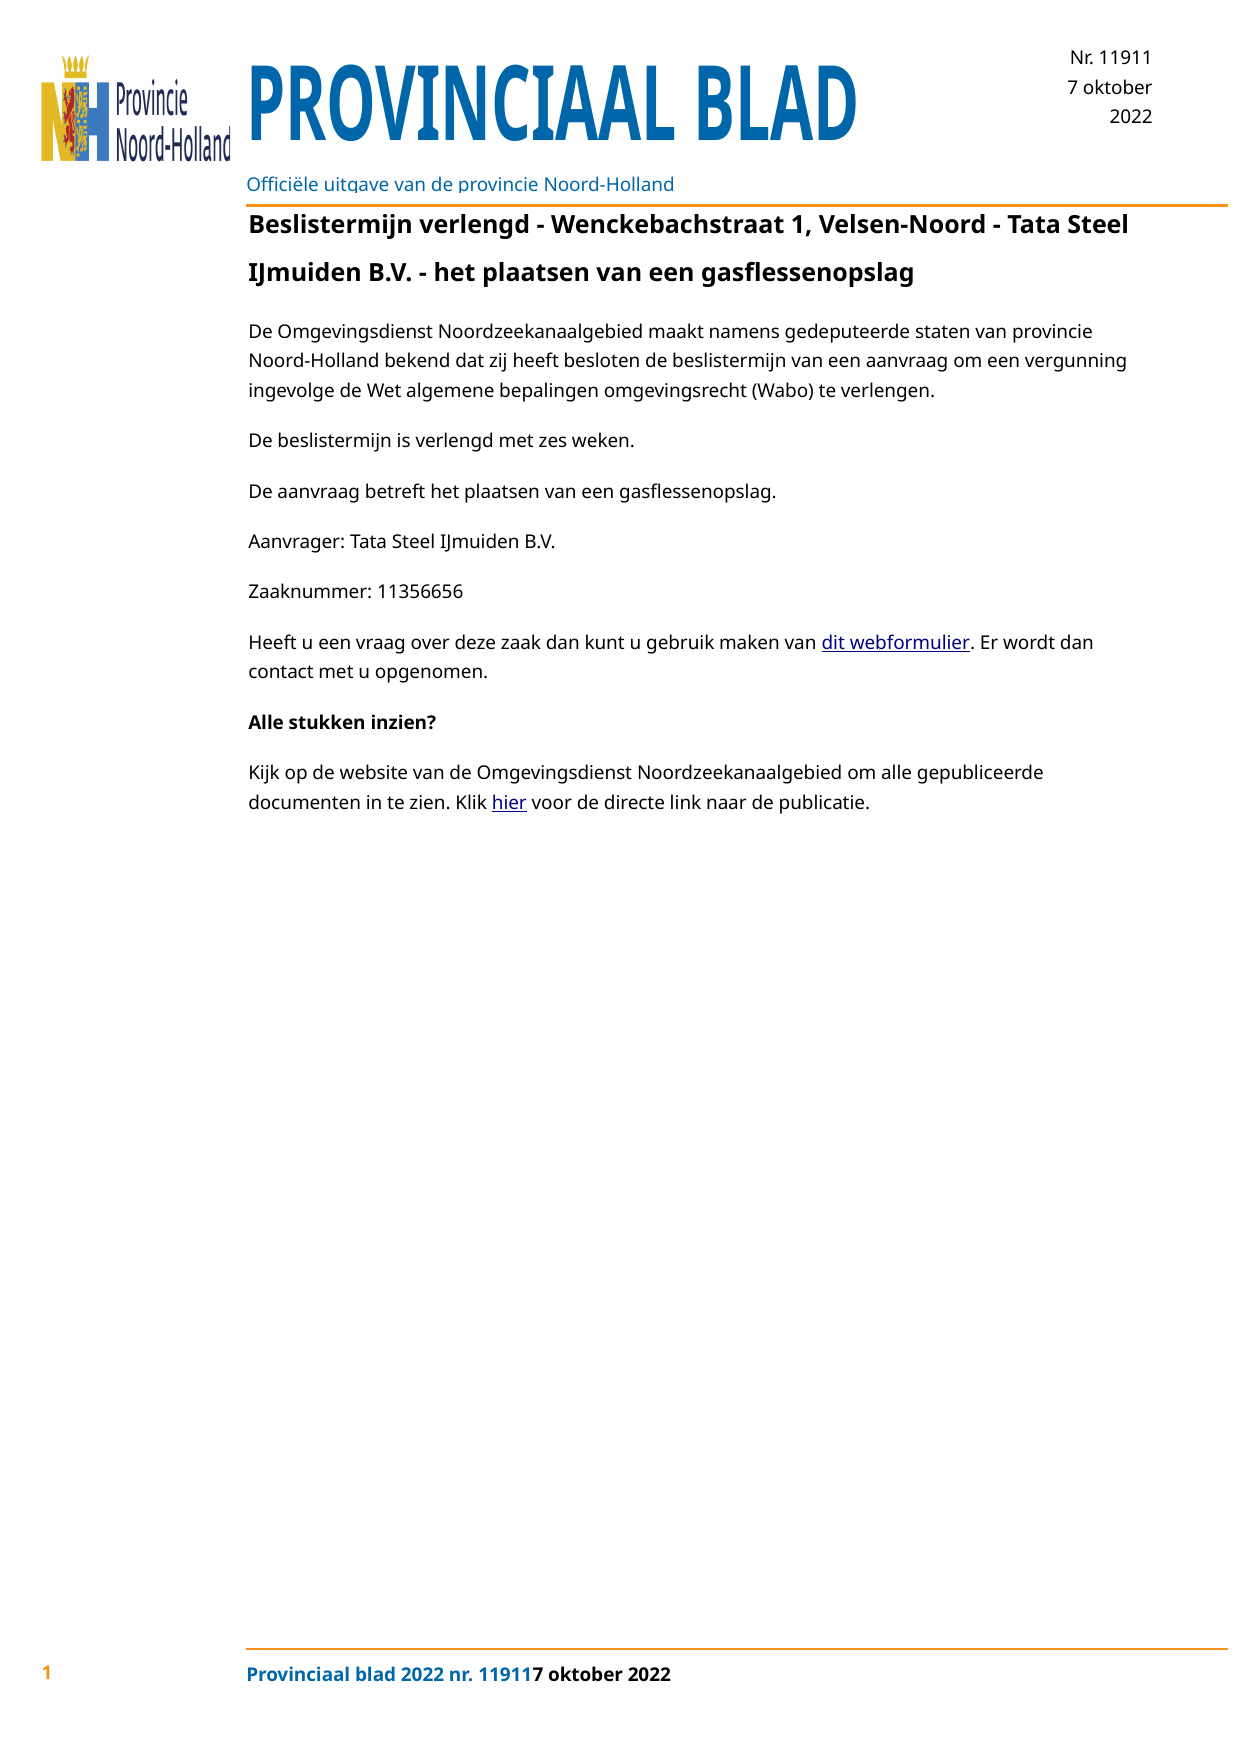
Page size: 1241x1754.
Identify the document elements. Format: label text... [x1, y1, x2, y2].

text De Omgevingsdienst Noordzeekanaalgebied maakt namens gedeputeerde staten van provincie Noord-Holland bekend dat zij heeft besloten de beslistermijn van een aanvraag om een vergunning ingevolge de Wet algemene bepalingen omgevingsrecht (Wabo) te verlengen. [248, 318, 1152, 403]
text Beslistermijn verlengd - Wenckebachstraat 1, Velsen-Noord - Tata Steel IJmuiden B.V. - het plaatsen van een gasflessenopslag [248, 207, 1152, 288]
text Zaaknummer: 11356656 [248, 579, 1152, 604]
text Kijk op de website van de Omgevingsdienst Noordzeekanaalgebied om alle gepubliceerde documenten in te zien. Klik hier voor de directe link naar de publicatie. [248, 759, 1152, 815]
text De beslistermijn is verlengd met zes weken. [248, 427, 1152, 453]
text Alle stukken inzien? [248, 709, 1152, 735]
text De aanvraag betreft het plaatsen van een gasflessenopslag. [248, 478, 1152, 504]
picture [41, 47, 231, 172]
text Heeft u een vraag over deze zaak dan kunt u gebruik maken van dit webformulier. Er wordt dan contact met u opgenomen. [248, 629, 1152, 684]
text Aanvrager: Tata Steel IJmuiden B.V. [248, 528, 1152, 554]
